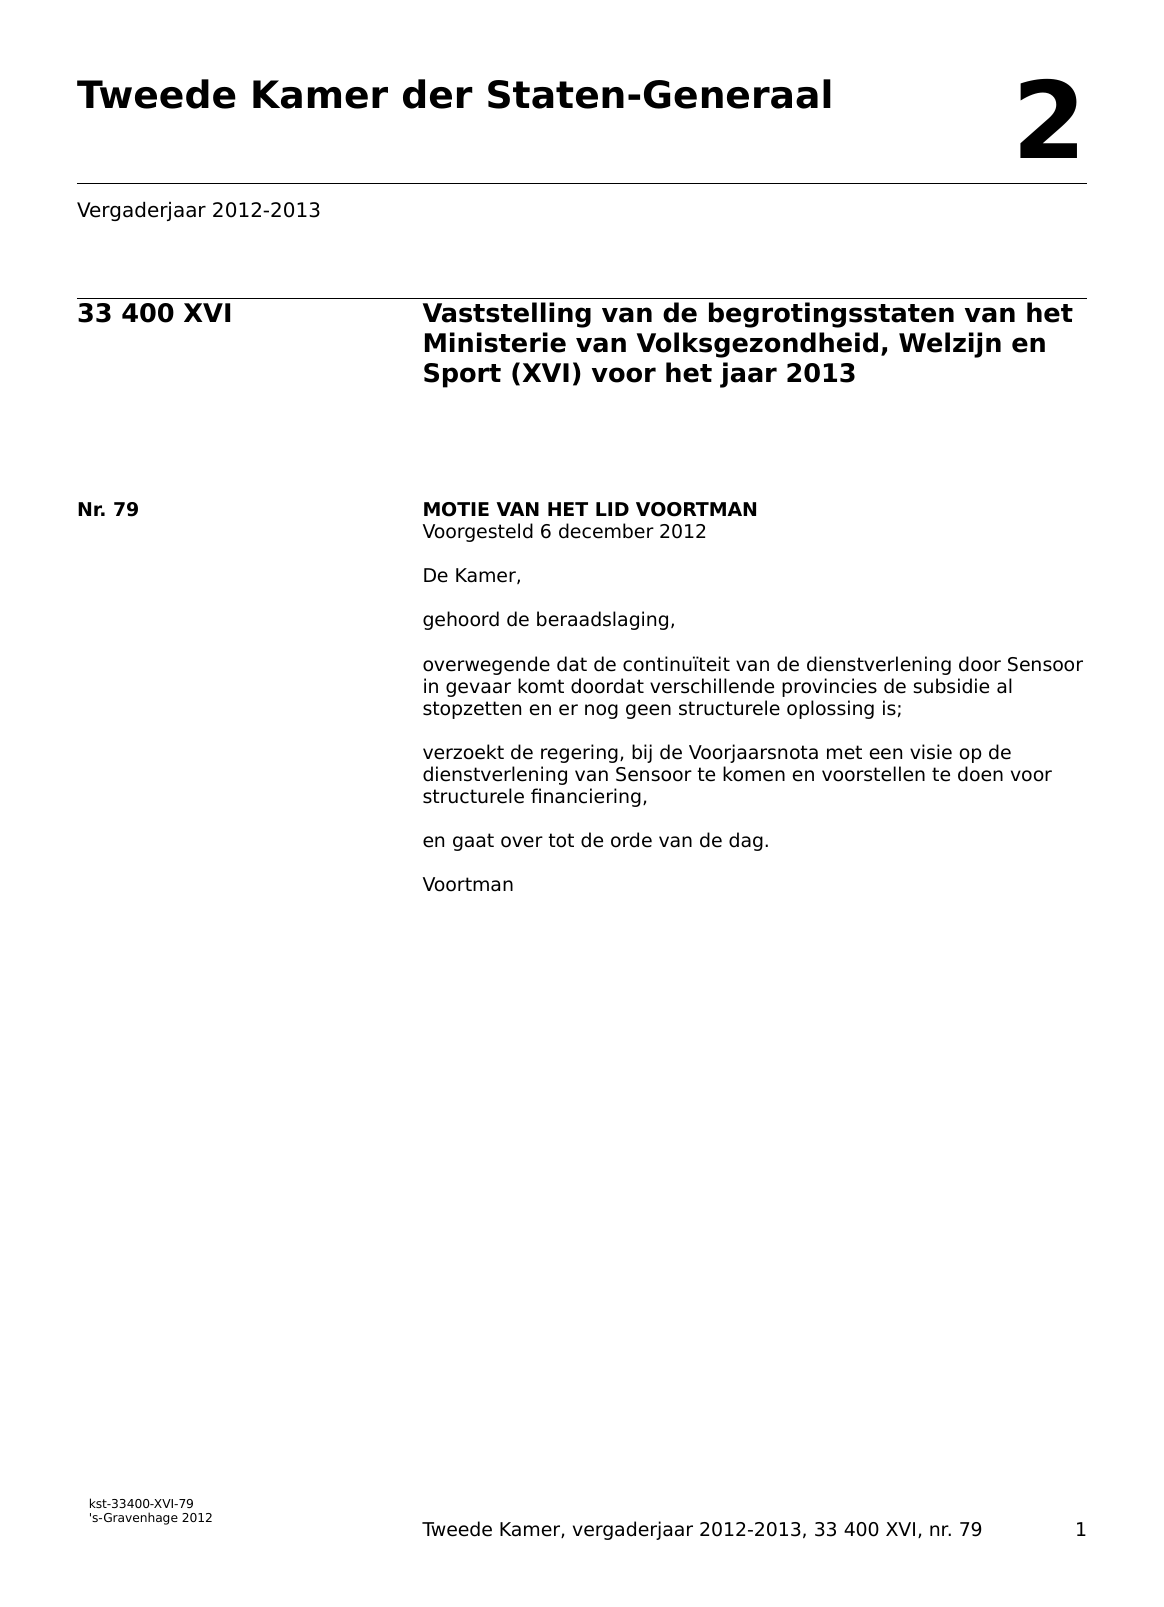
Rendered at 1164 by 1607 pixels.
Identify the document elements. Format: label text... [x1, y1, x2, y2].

table_header Tweede Kamer der Staten-Generaal [77, 59, 886, 183]
text gehoord de beraadslaging, [422, 609, 1087, 631]
subtitle 33 400 XVI Vaststelling van de begrotingsstaten van het Ministerie van Volksgezondheid, Welzijn en Sport (XVI) voor het jaar 2013 [77, 299, 1087, 388]
table_cell Vergaderjaar 2012-2013 [77, 184, 1087, 298]
text De Kamer, [422, 565, 1087, 587]
subtitle Nr. 79 MOTIE VAN HET LID VOORTMAN [77, 499, 1087, 521]
text Voortman [422, 874, 1087, 896]
text verzoekt de regering, bij de Voorjaarsnota met een visie op de dienstverlening van Sensoor te komen en voorstellen te doen voor structurele financiering, [422, 742, 1087, 808]
text en gaat over tot de orde van de dag. [422, 830, 1087, 852]
text kst-33400-XVI-79 [88, 1497, 323, 1511]
text 's-Gravenhage 2012 [88, 1511, 323, 1525]
text overwegende dat de continuïteit van de dienstverlening door Sensoor in gevaar komt doordat verschillende provincies de subsidie al stopzetten en er nog geen structurele oplossing is; [422, 653, 1087, 719]
table_header 2 [886, 59, 1087, 183]
text Voorgesteld 6 december 2012 [422, 521, 1087, 543]
